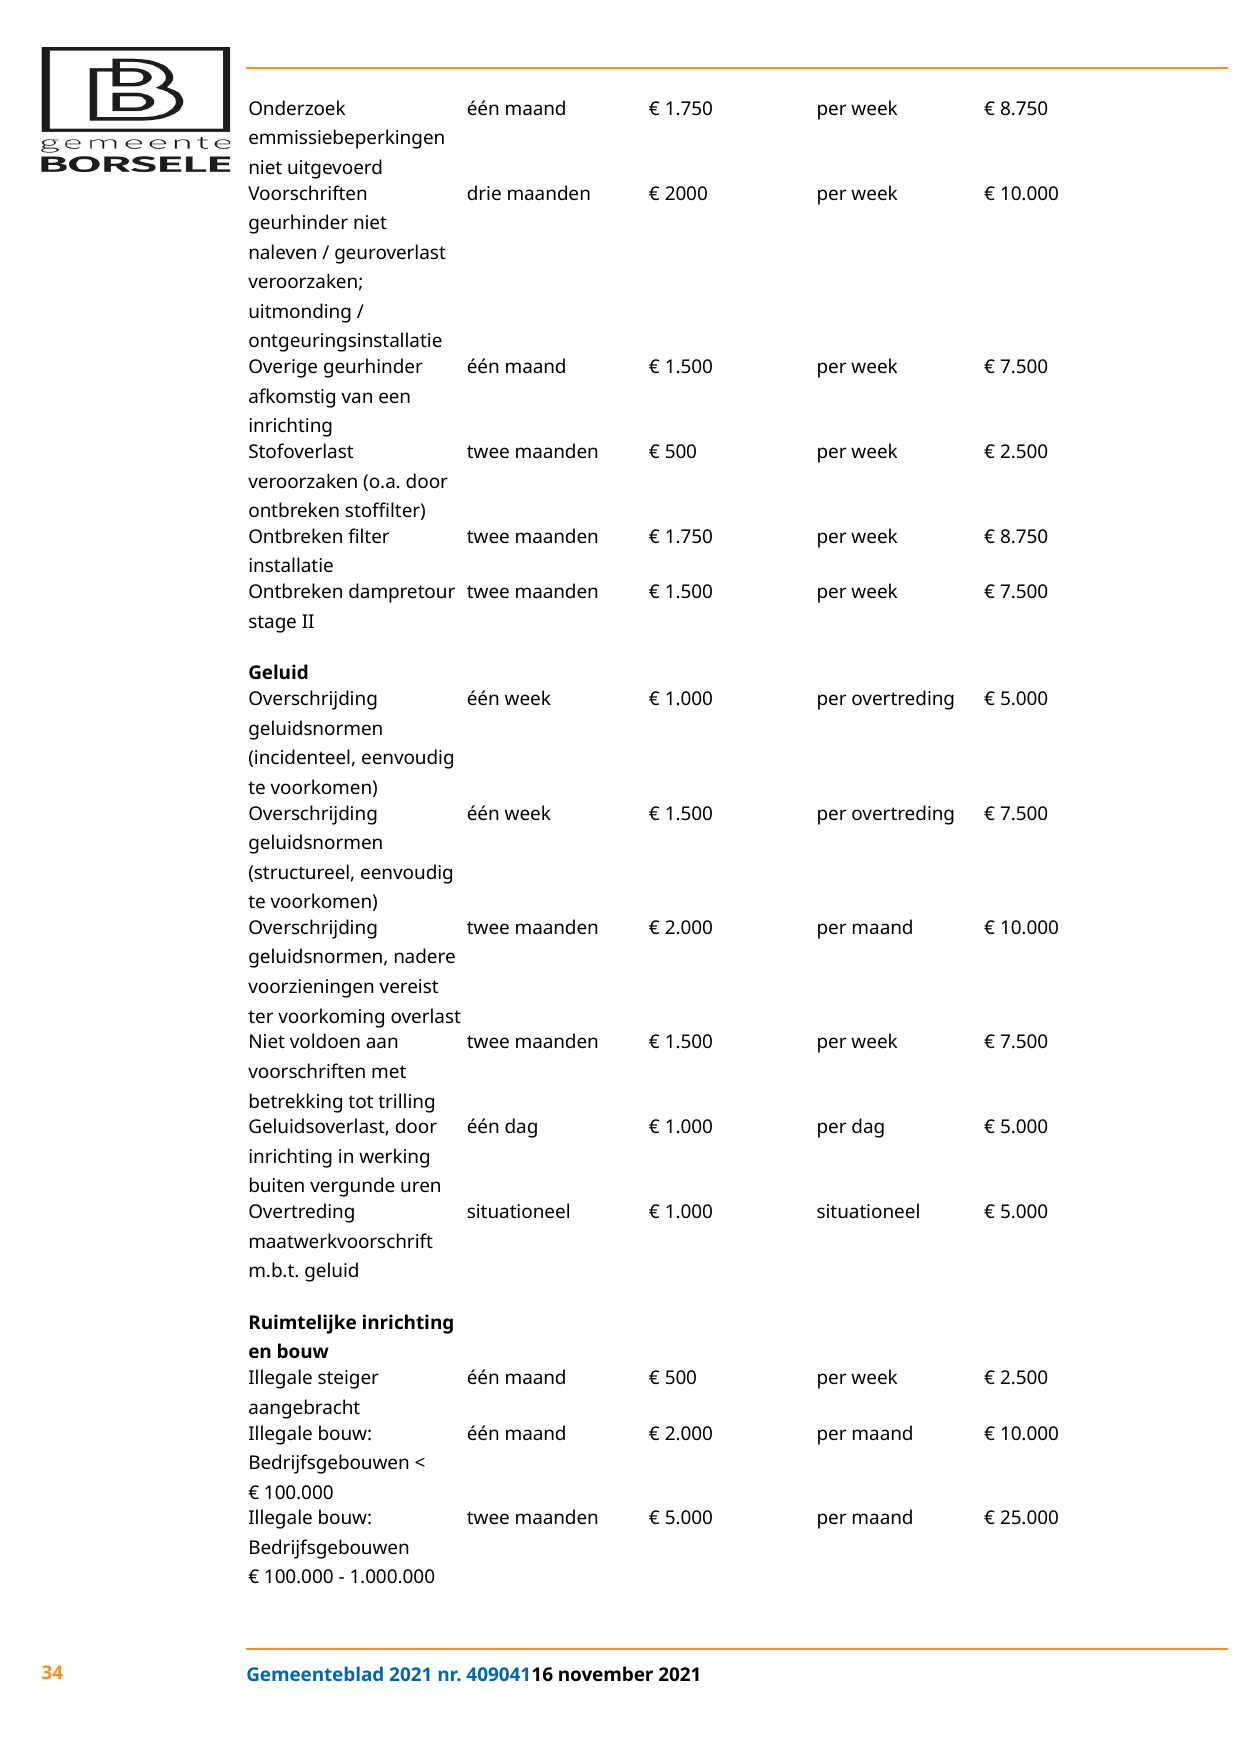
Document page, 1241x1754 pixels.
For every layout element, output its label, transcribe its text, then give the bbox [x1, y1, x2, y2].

table_cell [984, 634, 1152, 659]
table_cell Overige geurhinder afkomstig van een inrichting [248, 353, 467, 438]
table_cell twee maanden [467, 523, 649, 578]
picture [41, 47, 231, 172]
table_cell [816, 1283, 984, 1309]
table_cell één maand [467, 1364, 649, 1420]
table_cell situationeel [816, 1199, 984, 1283]
table_cell € 1.500 [649, 800, 816, 914]
table_cell per maand [816, 1420, 984, 1504]
table_cell één maand [467, 353, 649, 438]
table_cell per overtreding [816, 685, 984, 800]
table_cell twee maanden [467, 579, 649, 634]
table_cell € 5.000 [649, 1505, 816, 1589]
table_cell situationeel [467, 1199, 649, 1283]
table_cell Illegale steiger aangebracht [248, 1364, 467, 1420]
table_cell € 1.000 [649, 1199, 816, 1283]
table_cell per week [816, 353, 984, 438]
table_cell Illegale bouw: Bedrijfsgebouwen € 100.000 - 1.000.000 [248, 1505, 467, 1589]
table_cell één maand [467, 1420, 649, 1504]
table_cell € 1.750 [649, 523, 816, 578]
table_cell één week [467, 800, 649, 914]
table_cell € 1.000 [649, 685, 816, 800]
table_cell € 5.000 [984, 1114, 1152, 1198]
table_cell per overtreding [816, 800, 984, 914]
table_cell Overschrijding geluidsnormen, nadere voorzieningen vereist ter voorkoming overlast [248, 914, 467, 1029]
table_cell € 8.750 [984, 95, 1152, 180]
table_cell per maand [816, 1505, 984, 1589]
table_cell [816, 634, 984, 659]
table_cell € 7.500 [984, 353, 1152, 438]
table_cell € 2.500 [984, 438, 1152, 523]
table_cell twee maanden [467, 438, 649, 523]
table_cell één dag [467, 1114, 649, 1198]
table_cell Voorschriften geurhinder niet naleven / geuroverlast veroorzaken; uitmonding / ontgeuringsinstallatie [248, 180, 467, 353]
table_cell [649, 634, 816, 659]
table_cell [467, 660, 649, 685]
table_cell € 500 [649, 438, 816, 523]
table_cell Ontbreken dampretour stage II [248, 579, 467, 634]
table_cell [649, 1309, 816, 1364]
table_cell [467, 1309, 649, 1364]
table_cell Overschrijding geluidsnormen (structureel, eenvoudig te voorkomen) [248, 800, 467, 914]
table_cell € 10.000 [984, 180, 1152, 353]
table_cell per week [816, 438, 984, 523]
table_cell [816, 660, 984, 685]
table_cell Ruimtelijke inrichting en bouw [248, 1309, 467, 1364]
table_cell per week [816, 579, 984, 634]
table_cell per maand [816, 914, 984, 1029]
table_cell € 2.500 [984, 1364, 1152, 1420]
table_cell één week [467, 685, 649, 800]
table_cell Ontbreken filter installatie [248, 523, 467, 578]
table_cell [984, 660, 1152, 685]
table_cell € 1.500 [649, 579, 816, 634]
table_cell [649, 1283, 816, 1309]
table_cell € 2000 [649, 180, 816, 353]
table_cell € 10.000 [984, 914, 1152, 1029]
table_cell € 2.000 [649, 914, 816, 1029]
table_cell € 8.750 [984, 523, 1152, 578]
table_cell [816, 1309, 984, 1364]
table_cell per dag [816, 1114, 984, 1198]
table_cell [467, 1283, 649, 1309]
table_cell € 5.000 [984, 685, 1152, 800]
table_cell € 25.000 [984, 1505, 1152, 1589]
table_cell € 7.500 [984, 800, 1152, 914]
table_cell [649, 660, 816, 685]
table_cell [984, 1309, 1152, 1364]
table_cell € 7.500 [984, 579, 1152, 634]
table_cell per week [816, 1029, 984, 1113]
table_cell twee maanden [467, 1029, 649, 1113]
table_cell Geluidsoverlast, door inrichting in werking buiten vergunde uren [248, 1114, 467, 1198]
table_cell Geluid [248, 660, 467, 685]
table_cell per week [816, 1364, 984, 1420]
table_cell Niet voldoen aan voorschriften met betrekking tot trilling [248, 1029, 467, 1113]
table_cell twee maanden [467, 1505, 649, 1589]
table_cell per week [816, 523, 984, 578]
table_cell Overtreding maatwerkvoorschrift m.b.t. geluid [248, 1199, 467, 1283]
table_cell [248, 634, 467, 659]
table_cell drie maanden [467, 180, 649, 353]
table_cell € 2.000 [649, 1420, 816, 1504]
table_cell € 5.000 [984, 1199, 1152, 1283]
table_cell één maand [467, 95, 649, 180]
table_cell € 1.500 [649, 1029, 816, 1113]
table_cell per week [816, 180, 984, 353]
table_cell € 500 [649, 1364, 816, 1420]
table_cell Illegale bouw: Bedrijfsgebouwen < € 100.000 [248, 1420, 467, 1504]
table_cell [467, 634, 649, 659]
table_cell € 1.500 [649, 353, 816, 438]
table_cell Stofoverlast veroorzaken (o.a. door ontbreken stoffilter) [248, 438, 467, 523]
table_cell per week [816, 95, 984, 180]
table_cell € 7.500 [984, 1029, 1152, 1113]
table_cell Overschrijding geluidsnormen (incidenteel, eenvoudig te voorkomen) [248, 685, 467, 800]
table_cell Onderzoek emmissiebeperkingen niet uitgevoerd [248, 95, 467, 180]
table_cell € 1.750 [649, 95, 816, 180]
table_cell € 1.000 [649, 1114, 816, 1198]
table_cell € 10.000 [984, 1420, 1152, 1504]
table_cell [984, 1283, 1152, 1309]
table_cell [248, 1283, 467, 1309]
table_cell twee maanden [467, 914, 649, 1029]
